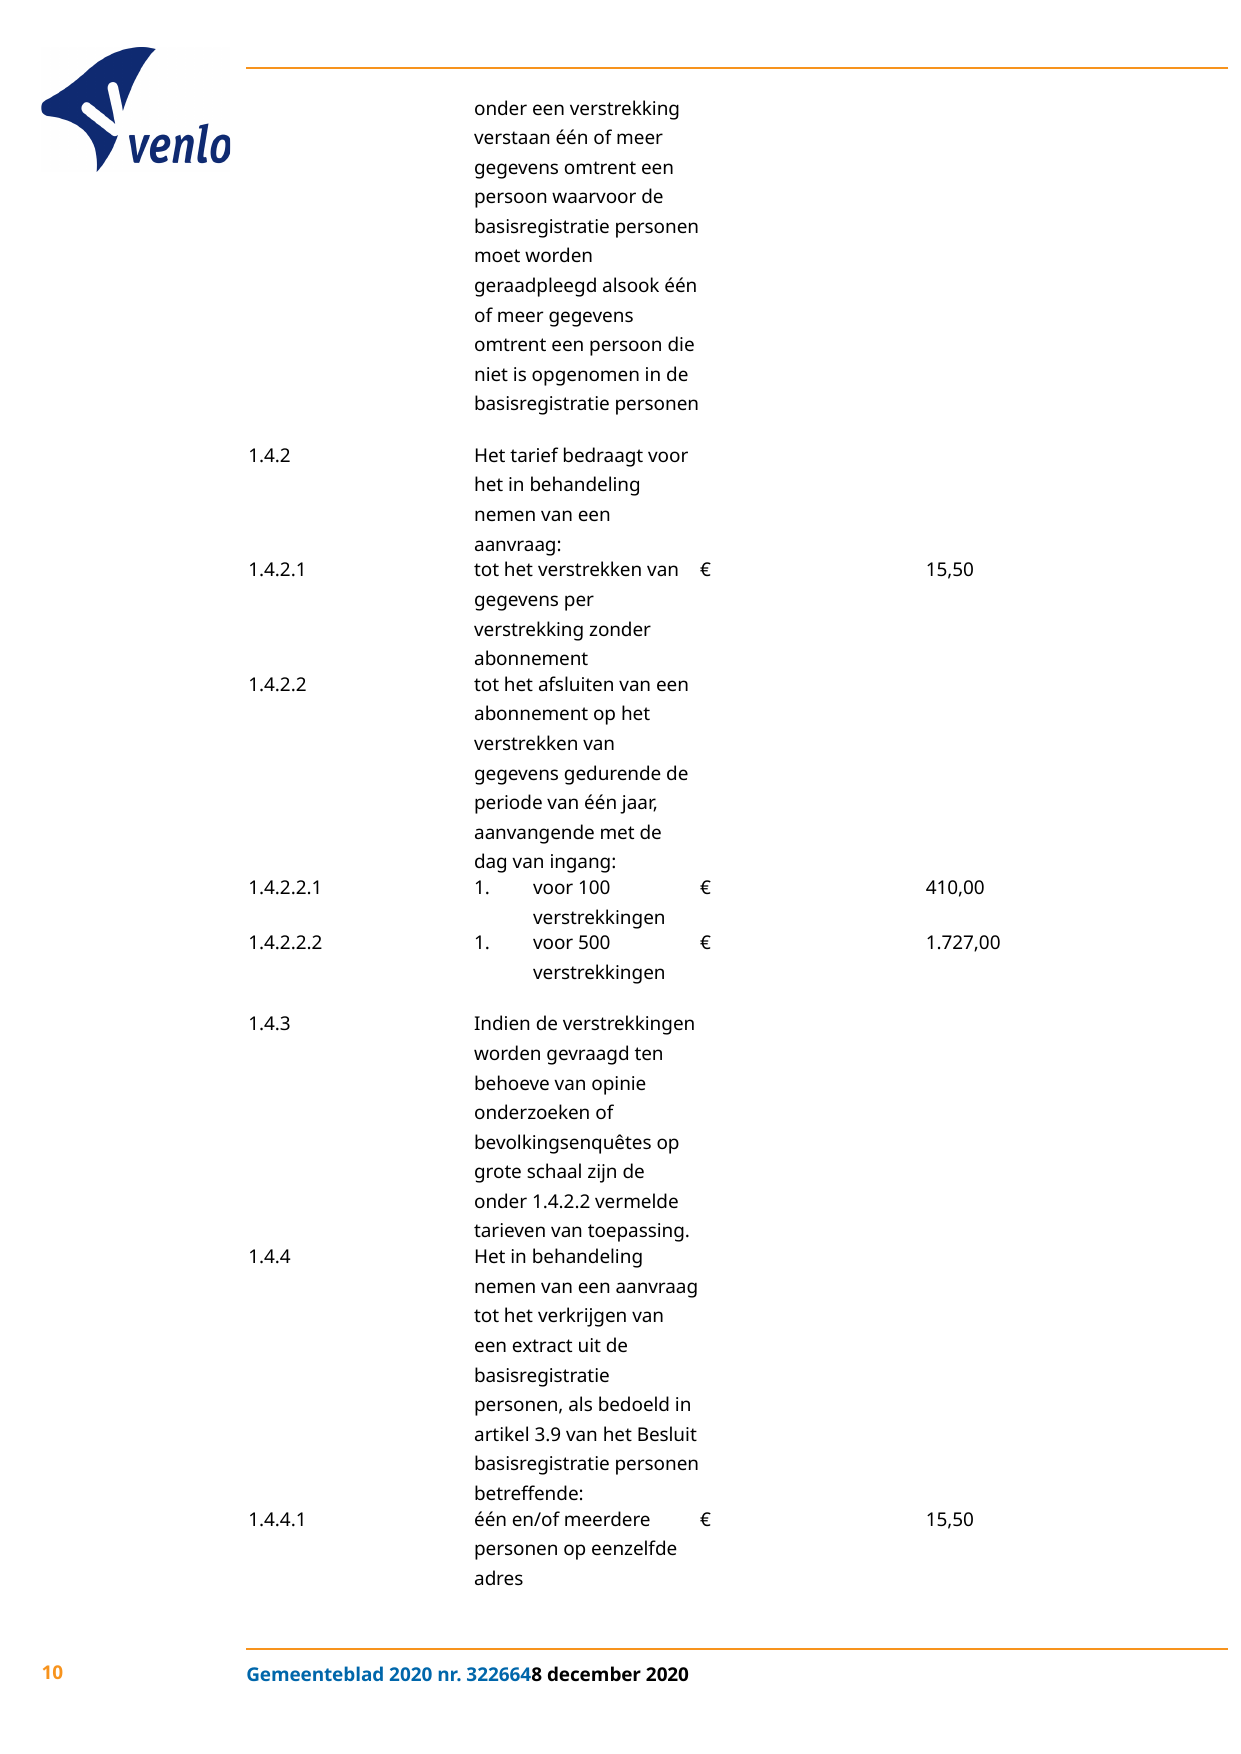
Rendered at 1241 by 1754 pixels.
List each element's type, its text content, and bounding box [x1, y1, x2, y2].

table_cell Het in behandeling nemen van een aanvraag tot het verkrijgen van een extract uit de basisregistratie personen, als bedoeld in artikel 3.9 van het Besluit basisregistratie personen betreffende: [474, 1244, 700, 1506]
table_cell 1.4.4 [248, 1244, 474, 1506]
table_cell één en/of meerdere personen op eenzelfde adres [474, 1506, 700, 1591]
table_cell [700, 1011, 926, 1243]
table_cell 15,50 [926, 1506, 1152, 1591]
table_cell [926, 416, 1152, 442]
table_cell [700, 442, 926, 557]
table_cell € [700, 557, 926, 671]
table_cell 1.4.3 [248, 1011, 474, 1243]
table_cell voor 100 verstrekkingen [474, 874, 700, 929]
table_cell voor 500 verstrekkingen [474, 930, 700, 985]
table_cell 1.4.2.2.1 [248, 874, 474, 929]
table_cell [248, 416, 474, 442]
table_cell Indien de verstrekkingen worden gevraagd ten behoeve van opinie onderzoeken of bevolkingsenquêtes op grote schaal zijn de onder 1.4.2.2 vermelde tarieven van toepassing. [474, 1011, 700, 1243]
table_cell € [700, 1506, 926, 1591]
table_cell tot het afsluiten van een abonnement op het verstrekken van gegevens gedurende de periode van één jaar, aanvangende met de dag van ingang: [474, 671, 700, 874]
table_cell 1.4.2.2.2 [248, 930, 474, 985]
table_cell 410,00 [926, 874, 1152, 929]
table_cell € [700, 930, 926, 985]
table_cell 1.727,00 [926, 930, 1152, 985]
table_cell [474, 416, 700, 442]
picture [41, 47, 231, 172]
table_cell [700, 671, 926, 874]
table_cell [926, 1244, 1152, 1506]
table_cell 1.4.4.1 [248, 1506, 474, 1591]
table_header [926, 95, 1152, 416]
table_cell [248, 985, 474, 1011]
table_cell [700, 416, 926, 442]
table_cell 15,50 [926, 557, 1152, 671]
table_cell [700, 1244, 926, 1506]
table_cell 1.4.2.1 [248, 557, 474, 671]
table_header [700, 95, 926, 416]
table_cell tot het verstrekken van gegevens per verstrekking zonder abonnement [474, 557, 700, 671]
table_cell € [700, 874, 926, 929]
table_cell [926, 442, 1152, 557]
table_cell [926, 985, 1152, 1011]
table_cell [474, 985, 700, 1011]
table_cell 1.4.2.2 [248, 671, 474, 874]
table_header [248, 95, 474, 416]
table_header onder een verstrekking verstaan één of meer gegevens omtrent een persoon waarvoor de basisregistratie personen moet worden geraadpleegd alsook één of meer gegevens omtrent een persoon die niet is opgenomen in de basisregistratie personen [474, 95, 700, 416]
table_cell Het tarief bedraagt voor het in behandeling nemen van een aanvraag: [474, 442, 700, 557]
table_cell [926, 671, 1152, 874]
table_cell [700, 985, 926, 1011]
table_cell 1.4.2 [248, 442, 474, 557]
table_cell [926, 1011, 1152, 1243]
